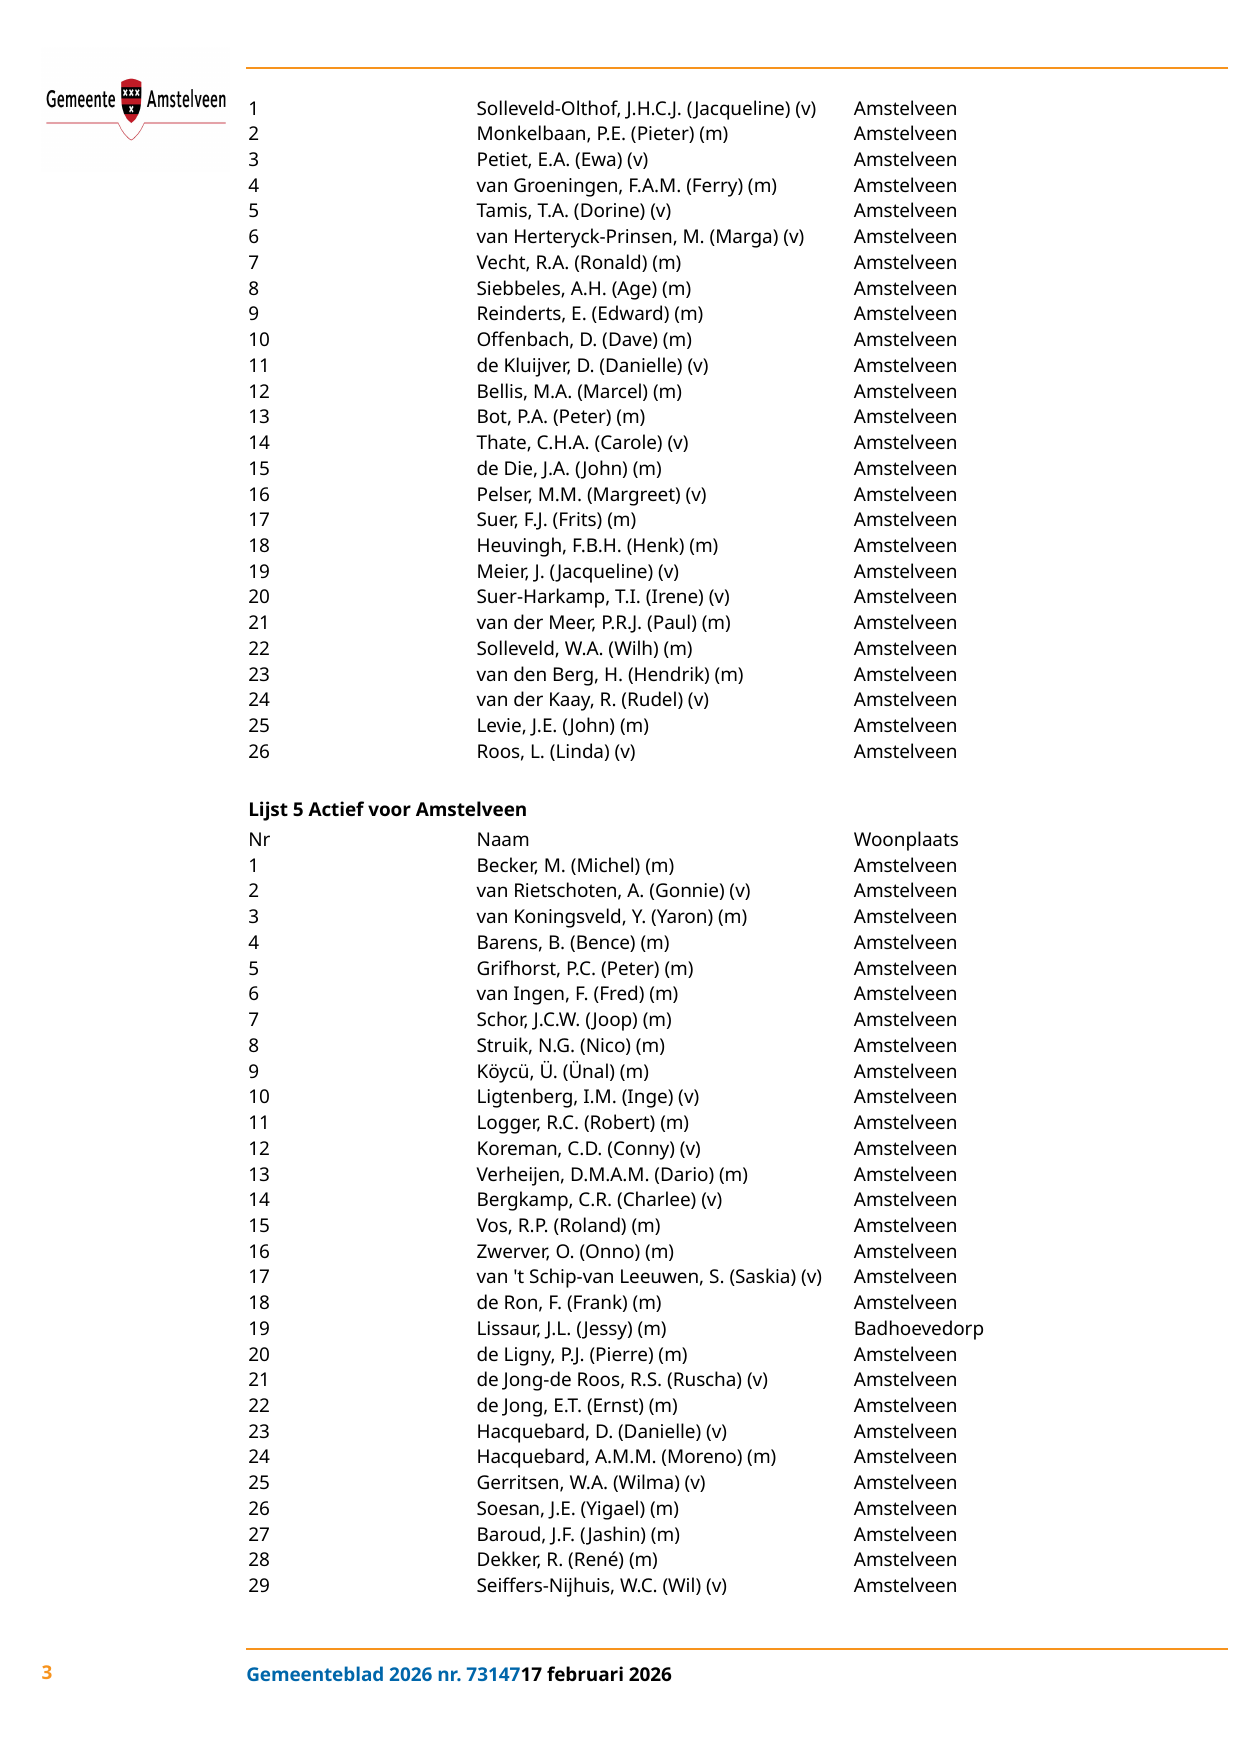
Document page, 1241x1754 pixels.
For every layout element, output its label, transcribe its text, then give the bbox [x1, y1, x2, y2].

table_cell 7 [248, 1006, 476, 1032]
table_cell Amstelveen [854, 352, 1152, 378]
table_cell de Jong-de Roos, R.S. (Ruscha) (v) [476, 1367, 854, 1392]
table_cell Baroud, J.F. (Jashin) (m) [476, 1521, 854, 1547]
table_cell 13 [248, 404, 476, 429]
table_cell Ligtenberg, I.M. (Inge) (v) [476, 1084, 854, 1109]
table_cell Amstelveen [854, 687, 1152, 712]
table_cell Amstelveen [854, 1573, 1152, 1598]
table_cell Amstelveen [854, 301, 1152, 326]
table_cell Gerritsen, W.A. (Wilma) (v) [476, 1470, 854, 1495]
table_cell Amstelveen [854, 455, 1152, 481]
table_cell 5 [248, 955, 476, 981]
table_cell 12 [248, 378, 476, 403]
table_cell 17 [248, 506, 476, 532]
table_cell Amstelveen [854, 1084, 1152, 1109]
table_cell 20 [248, 584, 476, 609]
table_cell Amstelveen [854, 558, 1152, 584]
table_cell 15 [248, 1212, 476, 1238]
table_cell Amstelveen [854, 1032, 1152, 1058]
table_cell Amstelveen [854, 1289, 1152, 1315]
table_cell 9 [248, 301, 476, 326]
table_cell Amstelveen [854, 121, 1152, 146]
table_cell 19 [248, 1315, 476, 1341]
table_cell 23 [248, 1418, 476, 1444]
table_cell 18 [248, 532, 476, 558]
table_cell van Groeningen, F.A.M. (Ferry) (m) [476, 172, 854, 198]
table_cell 3 [248, 146, 476, 172]
table_cell Amstelveen [854, 1135, 1152, 1161]
table_cell de Ligny, P.J. (Pierre) (m) [476, 1341, 854, 1367]
table_cell Bellis, M.A. (Marcel) (m) [476, 378, 854, 403]
table_cell van 't Schip-van Leeuwen, S. (Saskia) (v) [476, 1264, 854, 1289]
table_cell Dekker, R. (René) (m) [476, 1547, 854, 1572]
table_cell Amstelveen [854, 172, 1152, 198]
table_cell 10 [248, 1084, 476, 1109]
table_cell Amstelveen [854, 95, 1152, 121]
table_cell Lissaur, J.L. (Jessy) (m) [476, 1315, 854, 1341]
table_cell Hacquebard, D. (Danielle) (v) [476, 1418, 854, 1444]
table_cell Amstelveen [854, 481, 1152, 506]
table_cell 20 [248, 1341, 476, 1367]
table_header Woonplaats [854, 826, 1152, 852]
table_cell 14 [248, 1186, 476, 1212]
table_cell Soesan, J.E. (Yigael) (m) [476, 1495, 854, 1521]
table_cell Amstelveen [854, 1264, 1152, 1289]
table_cell Amstelveen [854, 1470, 1152, 1495]
table_cell 22 [248, 1392, 476, 1418]
table_cell Vecht, R.A. (Ronald) (m) [476, 249, 854, 275]
table_cell 28 [248, 1547, 476, 1572]
table_cell Amstelveen [854, 146, 1152, 172]
table_cell Amstelveen [854, 738, 1152, 764]
table_cell Amstelveen [854, 661, 1152, 687]
table_cell Amstelveen [854, 1495, 1152, 1521]
table_cell Amstelveen [854, 506, 1152, 532]
table_cell 18 [248, 1289, 476, 1315]
table_cell Amstelveen [854, 1212, 1152, 1238]
table_cell Amstelveen [854, 1521, 1152, 1547]
table_cell van Herteryck-Prinsen, M. (Marga) (v) [476, 224, 854, 249]
table_cell 6 [248, 224, 476, 249]
table_cell 8 [248, 275, 476, 301]
table_cell 22 [248, 635, 476, 661]
table_cell 29 [248, 1573, 476, 1598]
table_cell Tamis, T.A. (Dorine) (v) [476, 198, 854, 223]
table_cell 15 [248, 455, 476, 481]
table_cell Amstelveen [854, 326, 1152, 352]
table_cell 24 [248, 1444, 476, 1469]
table_cell Amstelveen [854, 1238, 1152, 1264]
table_cell Schor, J.C.W. (Joop) (m) [476, 1006, 854, 1032]
table_cell 24 [248, 687, 476, 712]
table_cell Becker, M. (Michel) (m) [476, 852, 854, 878]
table_cell Amstelveen [854, 224, 1152, 249]
table_cell Bot, P.A. (Peter) (m) [476, 404, 854, 429]
table_cell Amstelveen [854, 275, 1152, 301]
table_cell Amstelveen [854, 635, 1152, 661]
table_cell Amstelveen [854, 1186, 1152, 1212]
table_cell 17 [248, 1264, 476, 1289]
table_cell Amstelveen [854, 1006, 1152, 1032]
table_cell Amstelveen [854, 249, 1152, 275]
table_cell Amstelveen [854, 1547, 1152, 1572]
table_cell 26 [248, 1495, 476, 1521]
table_cell van Rietschoten, A. (Gonnie) (v) [476, 878, 854, 903]
table_cell Zwerver, O. (Onno) (m) [476, 1238, 854, 1264]
table_cell Amstelveen [854, 878, 1152, 903]
table_header Naam [476, 826, 854, 852]
table_cell van Koningsveld, Y. (Yaron) (m) [476, 904, 854, 929]
table_cell Amstelveen [854, 852, 1152, 878]
table_cell Amstelveen [854, 532, 1152, 558]
table_cell 25 [248, 1470, 476, 1495]
table_cell 26 [248, 738, 476, 764]
table_cell 4 [248, 929, 476, 955]
table_cell van Ingen, F. (Fred) (m) [476, 981, 854, 1006]
table_cell de Die, J.A. (John) (m) [476, 455, 854, 481]
table_cell Roos, L. (Linda) (v) [476, 738, 854, 764]
table_cell Meier, J. (Jacqueline) (v) [476, 558, 854, 584]
table_cell Amstelveen [854, 429, 1152, 455]
table_cell 3 [248, 904, 476, 929]
table_cell Amstelveen [854, 1392, 1152, 1418]
table_cell Offenbach, D. (Dave) (m) [476, 326, 854, 352]
table_cell 7 [248, 249, 476, 275]
table_cell Petiet, E.A. (Ewa) (v) [476, 146, 854, 172]
table_cell Seiffers-Nijhuis, W.C. (Wil) (v) [476, 1573, 854, 1598]
table_cell 10 [248, 326, 476, 352]
table_cell 11 [248, 352, 476, 378]
table_cell 16 [248, 481, 476, 506]
table_cell Amstelveen [854, 584, 1152, 609]
table_cell 14 [248, 429, 476, 455]
table_cell Logger, R.C. (Robert) (m) [476, 1109, 854, 1135]
picture [41, 47, 231, 172]
table_cell 5 [248, 198, 476, 223]
table_cell Köycü, Ü. (Ünal) (m) [476, 1058, 854, 1083]
table_cell 25 [248, 712, 476, 738]
table_cell Amstelveen [854, 378, 1152, 403]
table_cell Amstelveen [854, 929, 1152, 955]
table_cell Barens, B. (Bence) (m) [476, 929, 854, 955]
table_cell Amstelveen [854, 712, 1152, 738]
table_cell 1 [248, 95, 476, 121]
table_cell van der Meer, P.R.J. (Paul) (m) [476, 609, 854, 635]
table_cell Amstelveen [854, 1109, 1152, 1135]
table_cell Levie, J.E. (John) (m) [476, 712, 854, 738]
table_cell de Jong, E.T. (Ernst) (m) [476, 1392, 854, 1418]
table_header Nr [248, 826, 476, 852]
table_cell 23 [248, 661, 476, 687]
table_cell 2 [248, 878, 476, 903]
table_cell Heuvingh, F.B.H. (Henk) (m) [476, 532, 854, 558]
table_cell Amstelveen [854, 1444, 1152, 1469]
table_cell Thate, C.H.A. (Carole) (v) [476, 429, 854, 455]
table_cell Amstelveen [854, 1161, 1152, 1186]
table_cell 1 [248, 852, 476, 878]
table_cell Amstelveen [854, 404, 1152, 429]
table_cell Amstelveen [854, 198, 1152, 223]
table_cell 8 [248, 1032, 476, 1058]
table_cell 4 [248, 172, 476, 198]
table_cell Grifhorst, P.C. (Peter) (m) [476, 955, 854, 981]
table_cell Suer-Harkamp, T.I. (Irene) (v) [476, 584, 854, 609]
table_cell Struik, N.G. (Nico) (m) [476, 1032, 854, 1058]
table_cell Amstelveen [854, 609, 1152, 635]
table_cell van den Berg, H. (Hendrik) (m) [476, 661, 854, 687]
table_cell 11 [248, 1109, 476, 1135]
table_cell Amstelveen [854, 1418, 1152, 1444]
table_cell Amstelveen [854, 1367, 1152, 1392]
table_cell Amstelveen [854, 1341, 1152, 1367]
table_cell Siebbeles, A.H. (Age) (m) [476, 275, 854, 301]
table_cell van der Kaay, R. (Rudel) (v) [476, 687, 854, 712]
table_cell Pelser, M.M. (Margreet) (v) [476, 481, 854, 506]
table_cell 27 [248, 1521, 476, 1547]
table_cell Solleveld, W.A. (Wilh) (m) [476, 635, 854, 661]
table_cell de Kluijver, D. (Danielle) (v) [476, 352, 854, 378]
table_cell Suer, F.J. (Frits) (m) [476, 506, 854, 532]
table_cell 12 [248, 1135, 476, 1161]
table_cell Amstelveen [854, 955, 1152, 981]
table_cell Hacquebard, A.M.M. (Moreno) (m) [476, 1444, 854, 1469]
table_cell Amstelveen [854, 981, 1152, 1006]
table_cell Amstelveen [854, 1058, 1152, 1083]
table_cell 21 [248, 1367, 476, 1392]
table_cell 9 [248, 1058, 476, 1083]
table_cell de Ron, F. (Frank) (m) [476, 1289, 854, 1315]
table_cell Vos, R.P. (Roland) (m) [476, 1212, 854, 1238]
table_cell 16 [248, 1238, 476, 1264]
table_cell 2 [248, 121, 476, 146]
table_cell 6 [248, 981, 476, 1006]
table_cell 21 [248, 609, 476, 635]
table_cell Bergkamp, C.R. (Charlee) (v) [476, 1186, 854, 1212]
table_cell 13 [248, 1161, 476, 1186]
table_cell Monkelbaan, P.E. (Pieter) (m) [476, 121, 854, 146]
text Lijst 5 Actief voor Amstelveen [248, 797, 1152, 822]
table_cell Amstelveen [854, 904, 1152, 929]
table_cell Verheijen, D.M.A.M. (Dario) (m) [476, 1161, 854, 1186]
table_cell Solleveld-Olthof, J.H.C.J. (Jacqueline) (v) [476, 95, 854, 121]
table_cell 19 [248, 558, 476, 584]
table_cell Badhoevedorp [854, 1315, 1152, 1341]
table_cell Koreman, C.D. (Conny) (v) [476, 1135, 854, 1161]
table_cell Reinderts, E. (Edward) (m) [476, 301, 854, 326]
